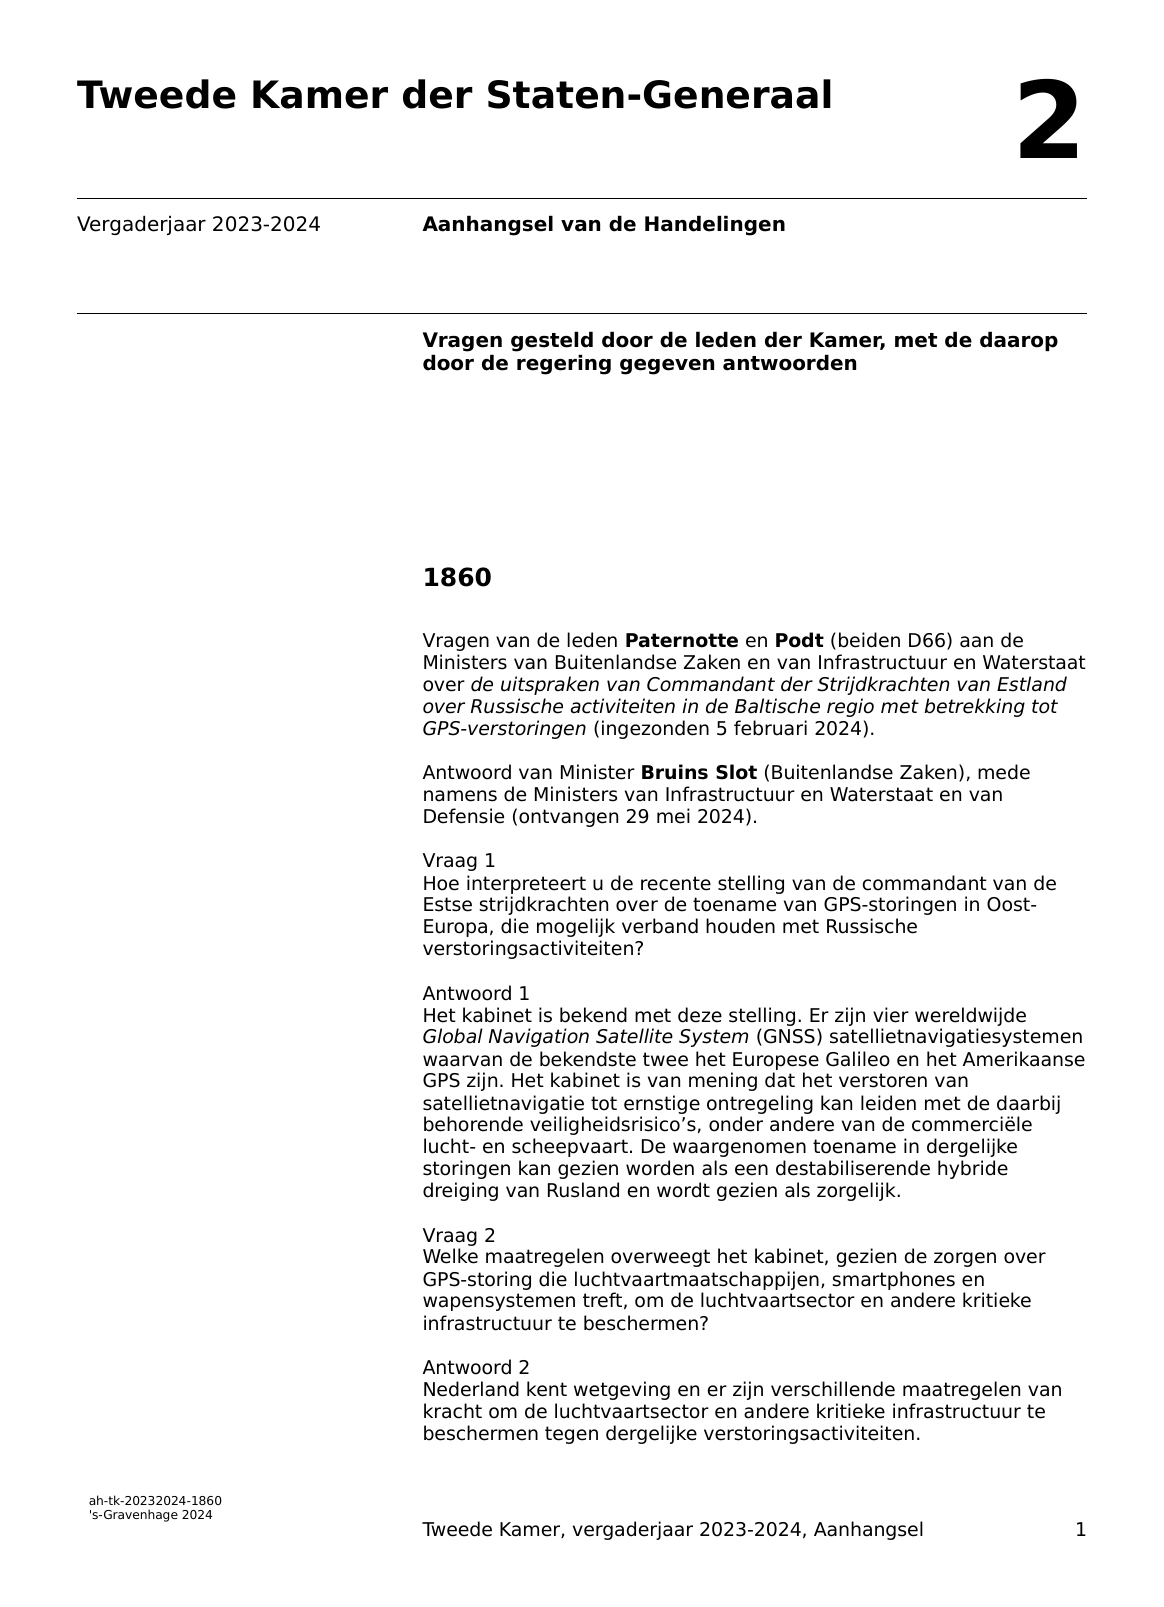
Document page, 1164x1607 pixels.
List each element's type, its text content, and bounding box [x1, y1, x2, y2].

text Antwoord van Minister Bruins Slot (Buitenlandse Zaken), mede namens de Ministers van Infrastructuur en Waterstaat en van Defensie (ontvangen 29 mei 2024). [422, 762, 1087, 828]
text Het kabinet is bekend met deze stelling. Er zijn vier wereldwijde Global Navigation Satellite System (GNSS) satellietnavigatiesystemen waarvan de bekendste twee het Europese Galileo en het Amerikaanse GPS zijn. Het kabinet is van mening dat het verstoren van satellietnavigatie tot ernstige ontregeling kan leiden met de daarbij behorende veiligheidsrisico’s, onder andere van de commerciële lucht- en scheepvaart. De waargenomen toename in dergelijke storingen kan gezien worden als een destabiliserende hybride dreiging van Rusland en wordt gezien als zorgelijk. [422, 1004, 1087, 1202]
table_cell Vragen gesteld door de leden der Kamer, met de daarop door de regering gegeven antwoorden [422, 314, 1087, 375]
text ah-tk-20232024-1860 [88, 1494, 323, 1508]
table_header Tweede Kamer der Staten-Generaal [77, 59, 886, 198]
table_header 2 [886, 59, 1087, 198]
text Vragen van de leden Paternotte en Podt (beiden D66) aan de Ministers van Buitenlandse Zaken en van Infrastructuur en Waterstaat over de uitspraken van Commandant der Strijdkrachten van Estland over Russische activiteiten in de Baltische regio met betrekking tot GPS-verstoringen (ingezonden 5 februari 2024). [422, 630, 1087, 740]
text Hoe interpreteert u de recente stelling van de commandant van de Estse strijdkrachten over de toename van GPS-storingen in Oost-Europa, die mogelijk verband houden met Russische verstoringsactiviteiten? [422, 872, 1087, 960]
text Vraag 1 [422, 850, 1087, 872]
table_cell Vergaderjaar 2023-2024 [77, 199, 422, 313]
text 's-Gravenhage 2024 [88, 1508, 323, 1522]
text Welke maatregelen overweegt het kabinet, gezien de zorgen over GPS-storing die luchtvaartmaatschappijen, smartphones en wapensystemen treft, om de luchtvaartsector en andere kritieke infrastructuur te beschermen? [422, 1246, 1087, 1334]
table_cell [77, 314, 422, 375]
table_cell Aanhangsel van de Handelingen [422, 199, 1087, 313]
text Vraag 2 [422, 1224, 1087, 1246]
text Antwoord 2 [422, 1357, 1087, 1378]
text Nederland kent wetgeving en er zijn verschillende maatregelen van kracht om de luchtvaartsector en andere kritieke infrastructuur te beschermen tegen dergelijke verstoringsactiviteiten. [422, 1378, 1087, 1444]
text Antwoord 1 [422, 982, 1087, 1004]
text 1860 [422, 563, 1087, 592]
